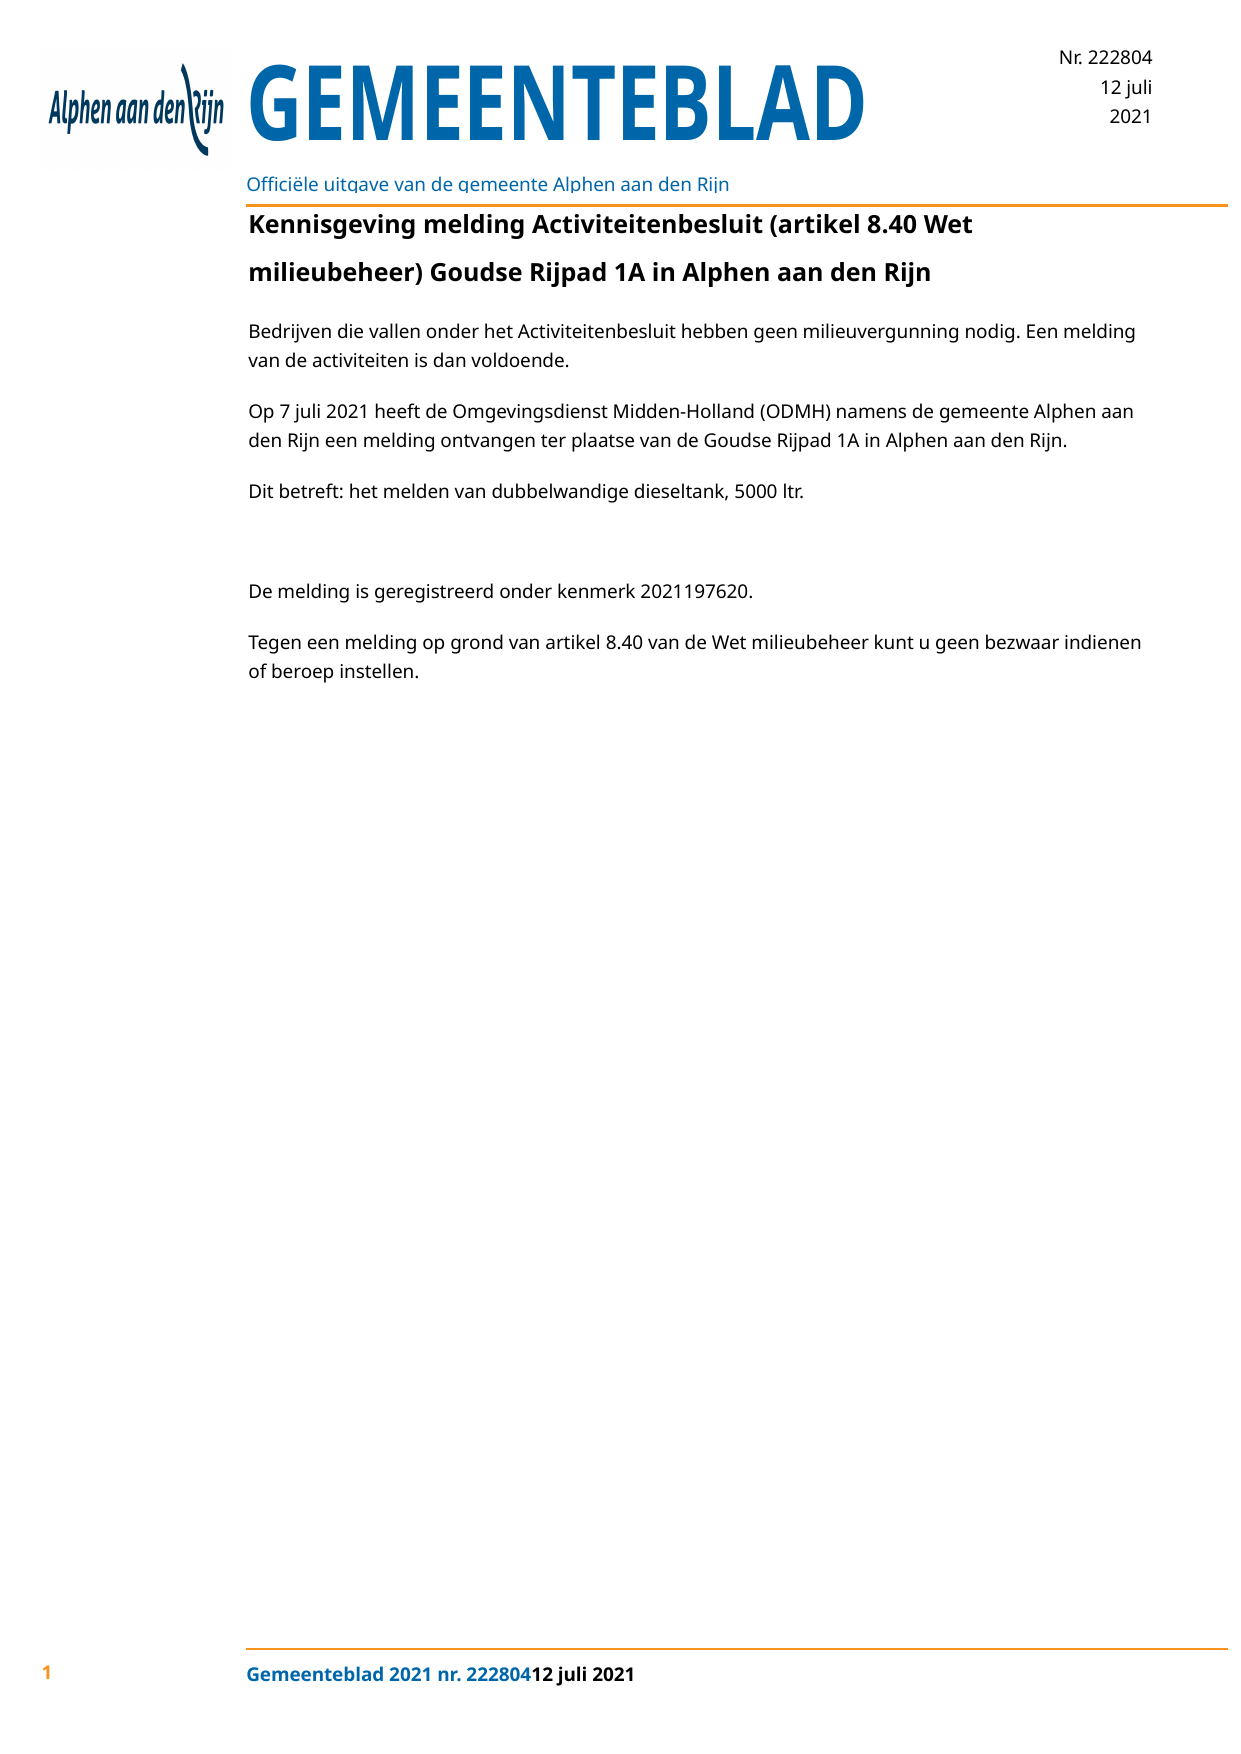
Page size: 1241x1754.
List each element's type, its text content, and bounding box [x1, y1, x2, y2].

text Dit betreft: het melden van dubbelwandige dieseltank, 5000 ltr. [248, 478, 1152, 504]
text Tegen een melding op grond van artikel 8.40 van de Wet milieubeheer kunt u geen bezwaar indienen of beroep instellen. [248, 629, 1152, 684]
text Op 7 juli 2021 heeft de Omgevingsdienst Midden-Holland (ODMH) namens de gemeente Alphen aan den Rijn een melding ontvangen ter plaatse van de Goudse Rijpad 1A in Alphen aan den Rijn. [248, 398, 1152, 453]
text De melding is geregistreerd onder kenmerk 2021197620. [248, 579, 1152, 604]
picture [41, 47, 231, 172]
text Bedrijven die vallen onder het Activiteitenbesluit hebben geen milieuvergunning nodig. Een melding van de activiteiten is dan voldoende. [248, 318, 1152, 373]
text Kennisgeving melding Activiteitenbesluit (artikel 8.40 Wet milieubeheer) Goudse Rijpad 1A in Alphen aan den Rijn [248, 207, 1152, 288]
